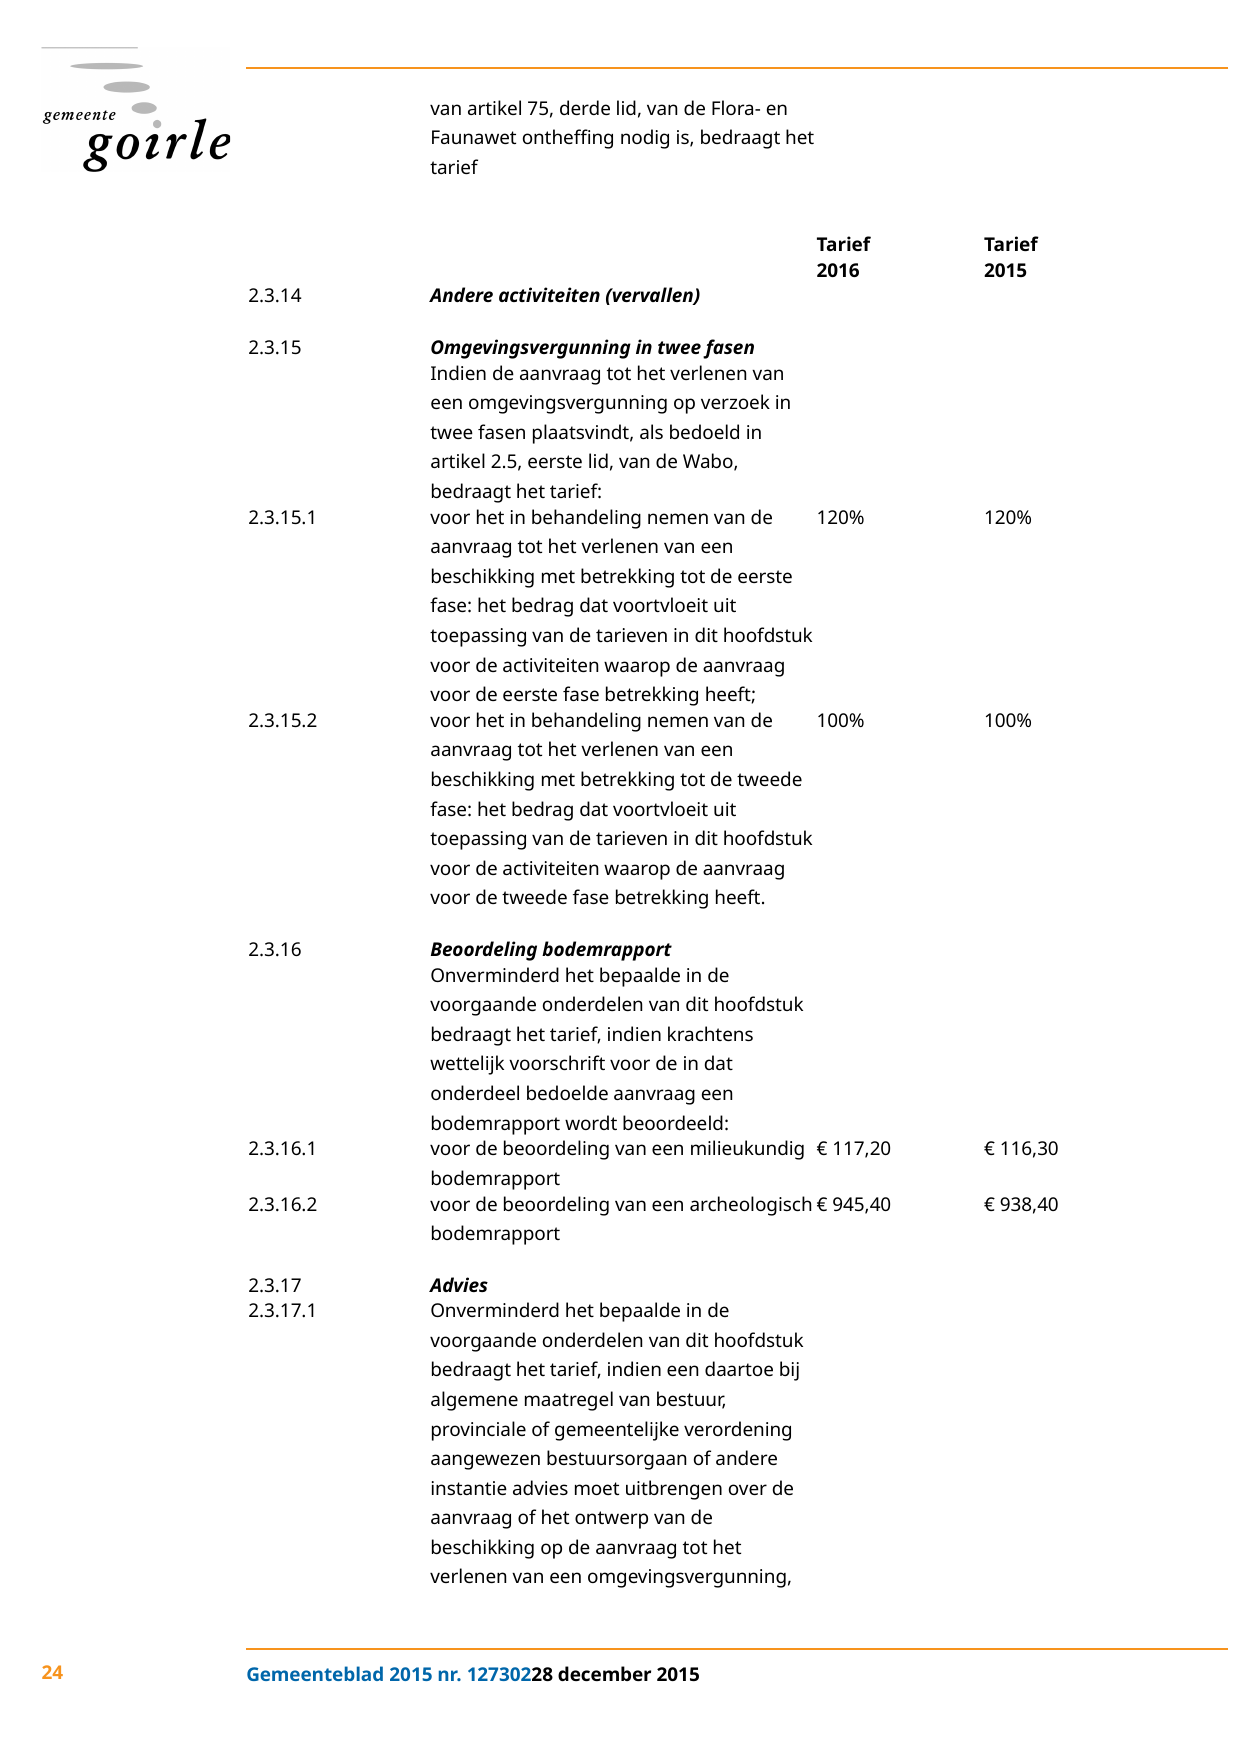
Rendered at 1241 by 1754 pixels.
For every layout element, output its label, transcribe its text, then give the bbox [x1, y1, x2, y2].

table_cell 2.3.16 [248, 936, 430, 962]
table_cell 2.3.16.1 [248, 1135, 430, 1191]
table_cell [984, 962, 1152, 1135]
table_cell Onverminderd het bepaalde in de voorgaande onderdelen van dit hoofdstuk bedraagt het tarief, indien een daartoe bij algemene maatregel van bestuur, provinciale of gemeentelijke verordening aangewezen bestuursorgaan of andere instantie advies moet uitbrengen over de aanvraag of het ontwerp van de beschikking op de aanvraag tot het verlenen van een omgevingsvergunning, [430, 1298, 816, 1589]
table_cell 2.3.16.2 [248, 1191, 430, 1246]
table_cell [984, 180, 1152, 205]
table_cell 100% [984, 707, 1152, 910]
table_cell € 945,40 [816, 1191, 984, 1246]
table_cell 2.3.15.1 [248, 504, 430, 707]
table_cell [816, 1272, 984, 1297]
table_cell 2.3.17.1 [248, 1298, 430, 1589]
table_cell [248, 1246, 430, 1272]
table_cell [248, 257, 430, 283]
table_cell [248, 231, 430, 257]
table_cell Omgevingsvergunning in twee fasen [430, 334, 816, 360]
table_cell [248, 910, 430, 936]
table_cell [984, 334, 1152, 360]
table_cell [816, 180, 984, 205]
table_cell [430, 910, 816, 936]
table_cell [984, 1298, 1152, 1589]
table_cell 2.3.14 [248, 283, 430, 308]
table_cell [248, 360, 430, 504]
table_cell 2.3.15 [248, 334, 430, 360]
table_cell [984, 910, 1152, 936]
table_cell [430, 257, 816, 283]
table_cell [816, 205, 984, 231]
table_cell [816, 962, 984, 1135]
table_cell [816, 910, 984, 936]
table_cell voor het in behandeling nemen van de aanvraag tot het verlenen van een beschikking met betrekking tot de tweede fase: het bedrag dat voortvloeit uit toepassing van de tarieven in dit hoofdstuk voor de activiteiten waarop de aanvraag voor de tweede fase betrekking heeft. [430, 707, 816, 910]
table_cell [816, 308, 984, 334]
table_cell Tarief [816, 231, 984, 257]
table_cell Indien de aanvraag tot het verlenen van een omgevingsvergunning op verzoek in twee fasen plaatsvindt, als bedoeld in artikel 2.5, eerste lid, van de Wabo, bedraagt het tarief: [430, 360, 816, 504]
table_cell [984, 360, 1152, 504]
table_cell [248, 205, 430, 231]
table_cell [248, 308, 430, 334]
table_cell [816, 1246, 984, 1272]
table_cell Advies [430, 1272, 816, 1297]
table_cell [984, 283, 1152, 308]
table_cell voor de beoordeling van een archeologisch bodemrapport [430, 1191, 816, 1246]
table_cell € 116,30 [984, 1135, 1152, 1191]
table_cell [430, 180, 816, 205]
table_cell 2016 [816, 257, 984, 283]
table_cell [984, 936, 1152, 962]
table_cell 2.3.17 [248, 1272, 430, 1297]
table_cell Andere activiteiten (vervallen) [430, 283, 816, 308]
table_cell [430, 1246, 816, 1272]
table_cell [248, 962, 430, 1135]
table_cell 2015 [984, 257, 1152, 283]
picture [41, 47, 231, 172]
table_cell € 117,20 [816, 1135, 984, 1191]
table_cell 2.3.15.2 [248, 707, 430, 910]
table_cell [816, 1298, 984, 1589]
table_cell [984, 205, 1152, 231]
table_cell 120% [816, 504, 984, 707]
table_cell [984, 95, 1152, 180]
table_cell [816, 95, 984, 180]
table_cell [984, 1272, 1152, 1297]
table_cell voor de beoordeling van een milieukundig bodemrapport [430, 1135, 816, 1191]
table_cell voor het in behandeling nemen van de aanvraag tot het verlenen van een beschikking met betrekking tot de eerste fase: het bedrag dat voortvloeit uit toepassing van de tarieven in dit hoofdstuk voor de activiteiten waarop de aanvraag voor de eerste fase betrekking heeft; [430, 504, 816, 707]
table_cell [430, 231, 816, 257]
table_cell [248, 180, 430, 205]
table_cell Tarief [984, 231, 1152, 257]
table_cell [816, 936, 984, 962]
table_cell [816, 283, 984, 308]
table_cell van artikel 75, derde lid, van de Flora- en Faunawet ontheffing nodig is, bedraagt het tarief [430, 95, 816, 180]
table_cell [984, 1246, 1152, 1272]
table_cell Onverminderd het bepaalde in de voorgaande onderdelen van dit hoofdstuk bedraagt het tarief, indien krachtens wettelijk voorschrift voor de in dat onderdeel bedoelde aanvraag een bodemrapport wordt beoordeeld: [430, 962, 816, 1135]
table_cell [430, 205, 816, 231]
table_cell [816, 334, 984, 360]
table_cell € 938,40 [984, 1191, 1152, 1246]
table_cell 120% [984, 504, 1152, 707]
table_cell 100% [816, 707, 984, 910]
table_cell [984, 308, 1152, 334]
table_cell [816, 360, 984, 504]
table_cell [248, 95, 430, 180]
table_cell [430, 308, 816, 334]
table_cell Beoordeling bodemrapport [430, 936, 816, 962]
